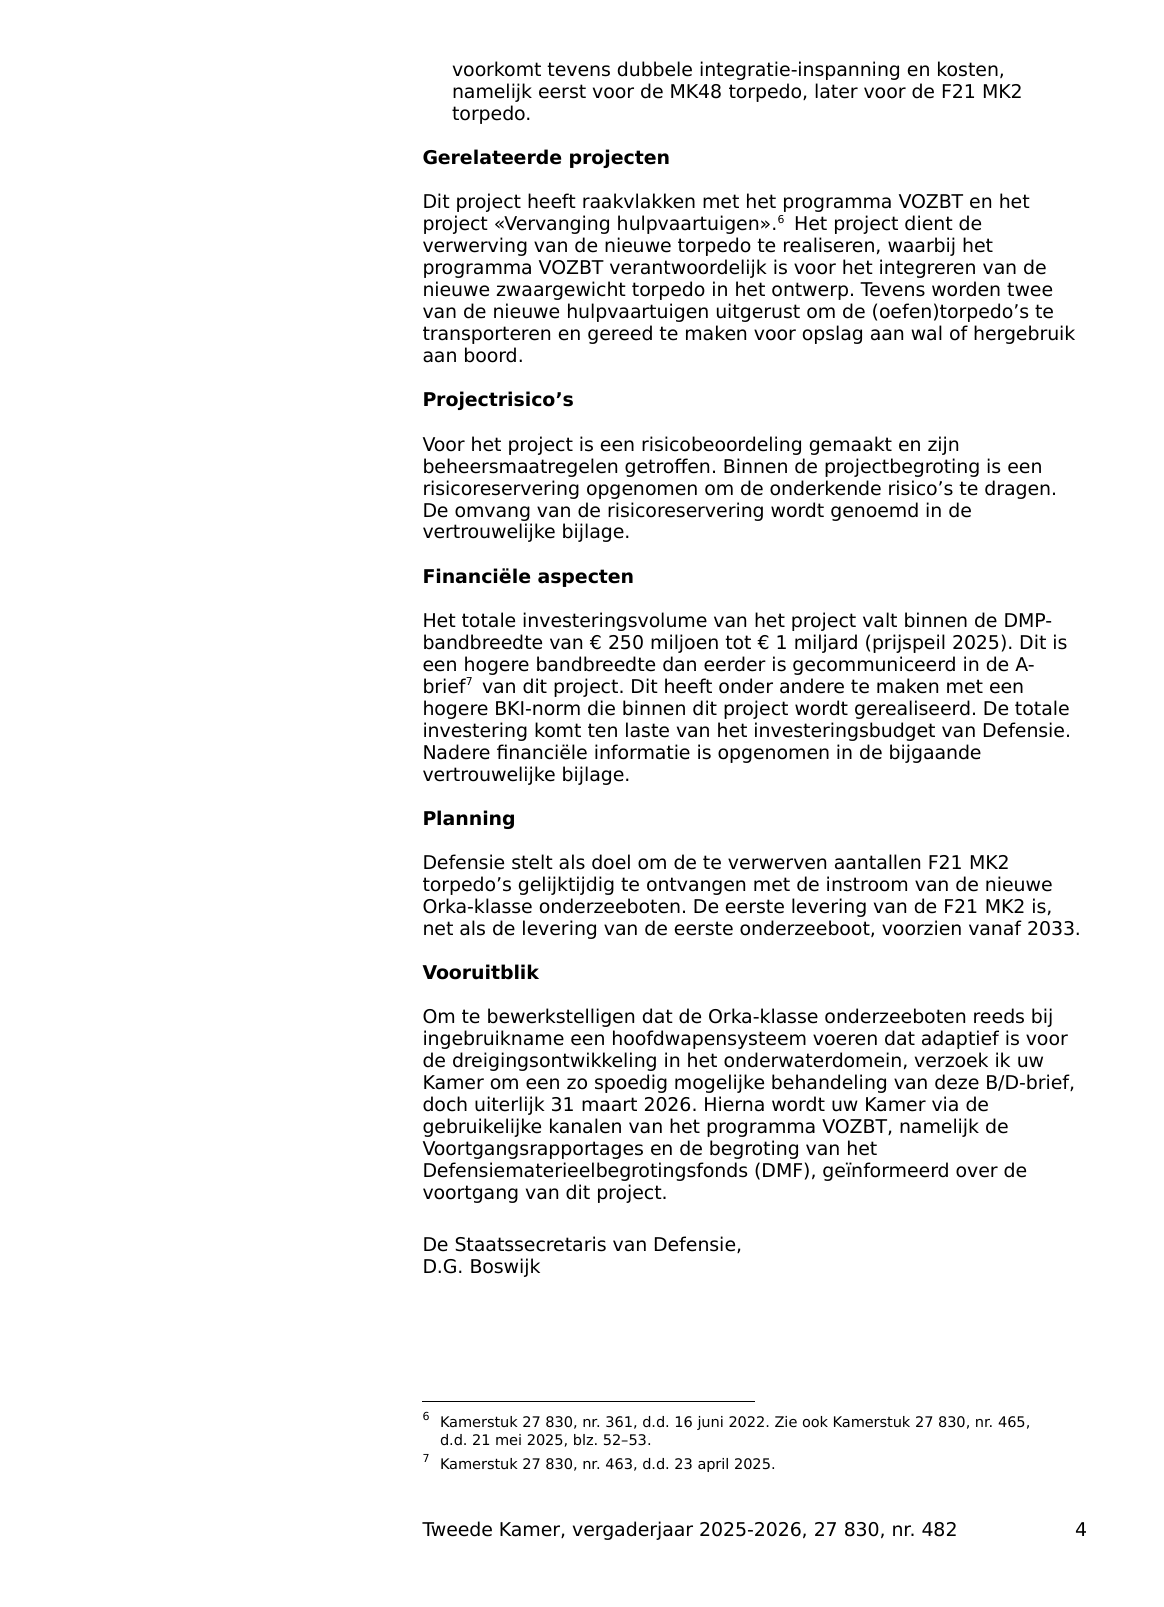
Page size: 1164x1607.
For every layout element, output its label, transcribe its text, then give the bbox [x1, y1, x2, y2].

text Defensie stelt als doel om de te verwerven aantallen F21 MK2 torpedo’s gelijktijdig te ontvangen met de instroom van de nieuwe Orka-klasse onderzeeboten. De eerste levering van de F21 MK2 is, net als de levering van de eerste onderzeeboot, voorzien vanaf 2033. [422, 852, 1087, 940]
text Dit project heeft raakvlakken met het programma VOZBT en het project «Vervanging hulpvaartuigen». Het project dient de verwerving van de nieuwe torpedo te realiseren, waarbij het programma VOZBT verantwoordelijk is voor het integreren van de nieuwe zwaargewicht torpedo in het ontwerp. Tevens worden twee van de nieuwe hulpvaartuigen uitgerust om de (oefen)torpedo’s te transporteren en gereed te maken voor opslag aan wal of hergebruik aan boord. [422, 191, 1087, 367]
subtitle Gerelateerde projecten [422, 147, 1087, 169]
subtitle Projectrisico’s [422, 389, 1087, 411]
subtitle Planning [422, 808, 1087, 830]
subtitle Financiële aspecten [422, 566, 1087, 588]
subtitle Vooruitblik [422, 962, 1087, 984]
text voorkomt tevens dubbele integratie-inspanning en kosten, namelijk eerst voor de MK48 torpedo, later voor de F21 MK2 torpedo. [422, 59, 1087, 125]
text Het totale investeringsvolume van het project valt binnen de DMP-bandbreedte van € 250 miljoen tot € 1 miljard (prijspeil 2025). Dit is een hogere bandbreedte dan eerder is gecommuniceerd in de A-brief van dit project. Dit heeft onder andere te maken met een hogere BKI-norm die binnen dit project wordt gerealiseerd. De totale investering komt ten laste van het investeringsbudget van Defensie. Nadere financiële informatie is opgenomen in de bijgaande vertrouwelijke bijlage. [422, 610, 1087, 786]
text Voor het project is een risicobeoordeling gemaakt en zijn beheersmaatregelen getroffen. Binnen de projectbegroting is een risicoreservering opgenomen om de onderkende risico’s te dragen. De omvang van de risicoreservering wordt genoemd in de vertrouwelijke bijlage. [422, 433, 1087, 543]
text Kamerstuk 27 830, nr. 361, d.d. 16 juni 2022. Zie ook Kamerstuk 27 830, nr. 465, d.d. 21 mei 2025, blz. 52–53. [422, 1410, 1087, 1449]
text De Staatssecretaris van Defensie, D.G. Boswijk [422, 1234, 1087, 1278]
text Om te bewerkstelligen dat de Orka-klasse onderzeeboten reeds bij ingebruikname een hoofdwapensysteem voeren dat adaptief is voor de dreigingsontwikkeling in het onderwaterdomein, verzoek ik uw Kamer om een zo spoedig mogelijke behandeling van deze B/D-brief, doch uiterlijk 31 maart 2026. Hierna wordt uw Kamer via de gebruikelijke kanalen van het programma VOZBT, namelijk de Voortgangsrapportages en de begroting van het Defensiematerieelbegrotingsfonds (DMF), geïnformeerd over de voortgang van dit project. [422, 1006, 1087, 1204]
text Kamerstuk 27 830, nr. 463, d.d. 23 april 2025. [422, 1452, 1087, 1474]
